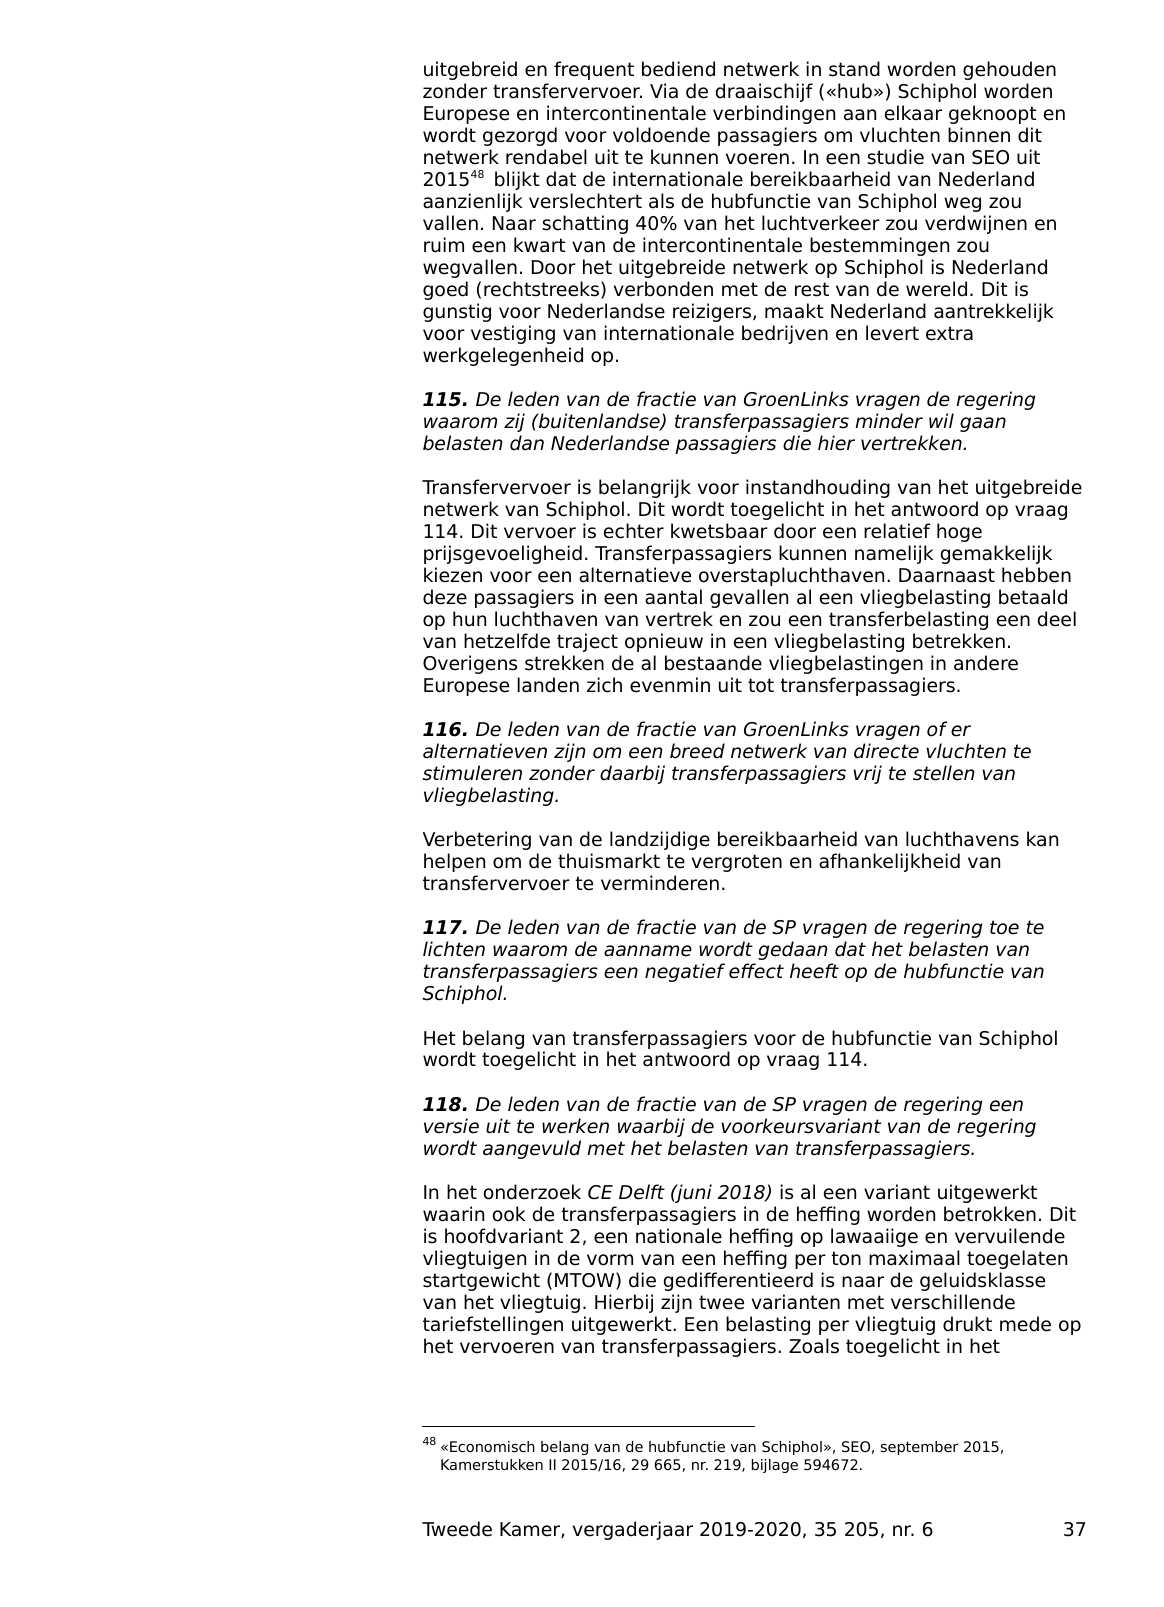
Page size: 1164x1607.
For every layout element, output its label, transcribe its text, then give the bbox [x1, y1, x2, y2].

text «Economisch belang van de hubfunctie van Schiphol», SEO, september 2015, Kamerstukken II 2015/16, 29 665, nr. 219, bijlage 594672. [422, 1435, 1087, 1474]
text Het belang van transferpassagiers voor de hubfunctie van Schiphol wordt toegelicht in het antwoord op vraag 114. [422, 1027, 1087, 1071]
text Transfervervoer is belangrijk voor instandhouding van het uitgebreide netwerk van Schiphol. Dit wordt toegelicht in het antwoord op vraag 114. Dit vervoer is echter kwetsbaar door een relatief hoge prijsgevoeligheid. Transferpassagiers kunnen namelijk gemakkelijk kiezen voor een alternatieve overstapluchthaven. Daarnaast hebben deze passagiers in een aantal gevallen al een vliegbelasting betaald op hun luchthaven van vertrek en zou een transferbelasting een deel van hetzelfde traject opnieuw in een vliegbelasting betrekken. Overigens strekken de al bestaande vliegbelastingen in andere Europese landen zich evenmin uit tot transferpassagiers. [422, 477, 1087, 697]
subtitle 115. De leden van de fractie van GroenLinks vragen de regering waarom zij (buitenlandse) transferpassagiers minder wil gaan belasten dan Nederlandse passagiers die hier vertrekken. [422, 389, 1087, 455]
text Verbetering van de landzijdige bereikbaarheid van luchthavens kan helpen om de thuismarkt te vergroten en afhankelijkheid van transfervervoer te verminderen. [422, 829, 1087, 895]
subtitle 118. De leden van de fractie van de SP vragen de regering een versie uit te werken waarbij de voorkeursvariant van de regering wordt aangevuld met het belasten van transferpassagiers. [422, 1093, 1087, 1159]
subtitle 117. De leden van de fractie van de SP vragen de regering toe te lichten waarom de aanname wordt gedaan dat het belasten van transferpassagiers een negatief effect heeft op de hubfunctie van Schiphol. [422, 917, 1087, 1005]
subtitle 116. De leden van de fractie van GroenLinks vragen of er alternatieven zijn om een breed netwerk van directe vluchten te stimuleren zonder daarbij transferpassagiers vrij te stellen van vliegbelasting. [422, 719, 1087, 807]
text In het onderzoek CE Delft (juni 2018) is al een variant uitgewerkt waarin ook de transferpassagiers in de heffing worden betrokken. Dit is hoofdvariant 2, een nationale heffing op lawaaiige en vervuilende vliegtuigen in de vorm van een heffing per ton maximaal toegelaten startgewicht (MTOW) die gedifferentieerd is naar de geluidsklasse van het vliegtuig. Hierbij zijn twee varianten met verschillende tariefstellingen uitgewerkt. Een belasting per vliegtuig drukt mede op het vervoeren van transferpassagiers. Zoals toegelicht in het [422, 1182, 1087, 1357]
text uitgebreid en frequent bediend netwerk in stand worden gehouden zonder transfervervoer. Via de draaischijf («hub») Schiphol worden Europese en intercontinentale verbindingen aan elkaar geknoopt en wordt gezorgd voor voldoende passagiers om vluchten binnen dit netwerk rendabel uit te kunnen voeren. In een studie van SEO uit 2015 blijkt dat de internationale bereikbaarheid van Nederland aanzienlijk verslechtert als de hubfunctie van Schiphol weg zou vallen. Naar schatting 40% van het luchtverkeer zou verdwijnen en ruim een kwart van de intercontinentale bestemmingen zou wegvallen. Door het uitgebreide netwerk op Schiphol is Nederland goed (rechtstreeks) verbonden met de rest van de wereld. Dit is gunstig voor Nederlandse reizigers, maakt Nederland aantrekkelijk voor vestiging van internationale bedrijven en levert extra werkgelegenheid op. [422, 59, 1087, 367]
